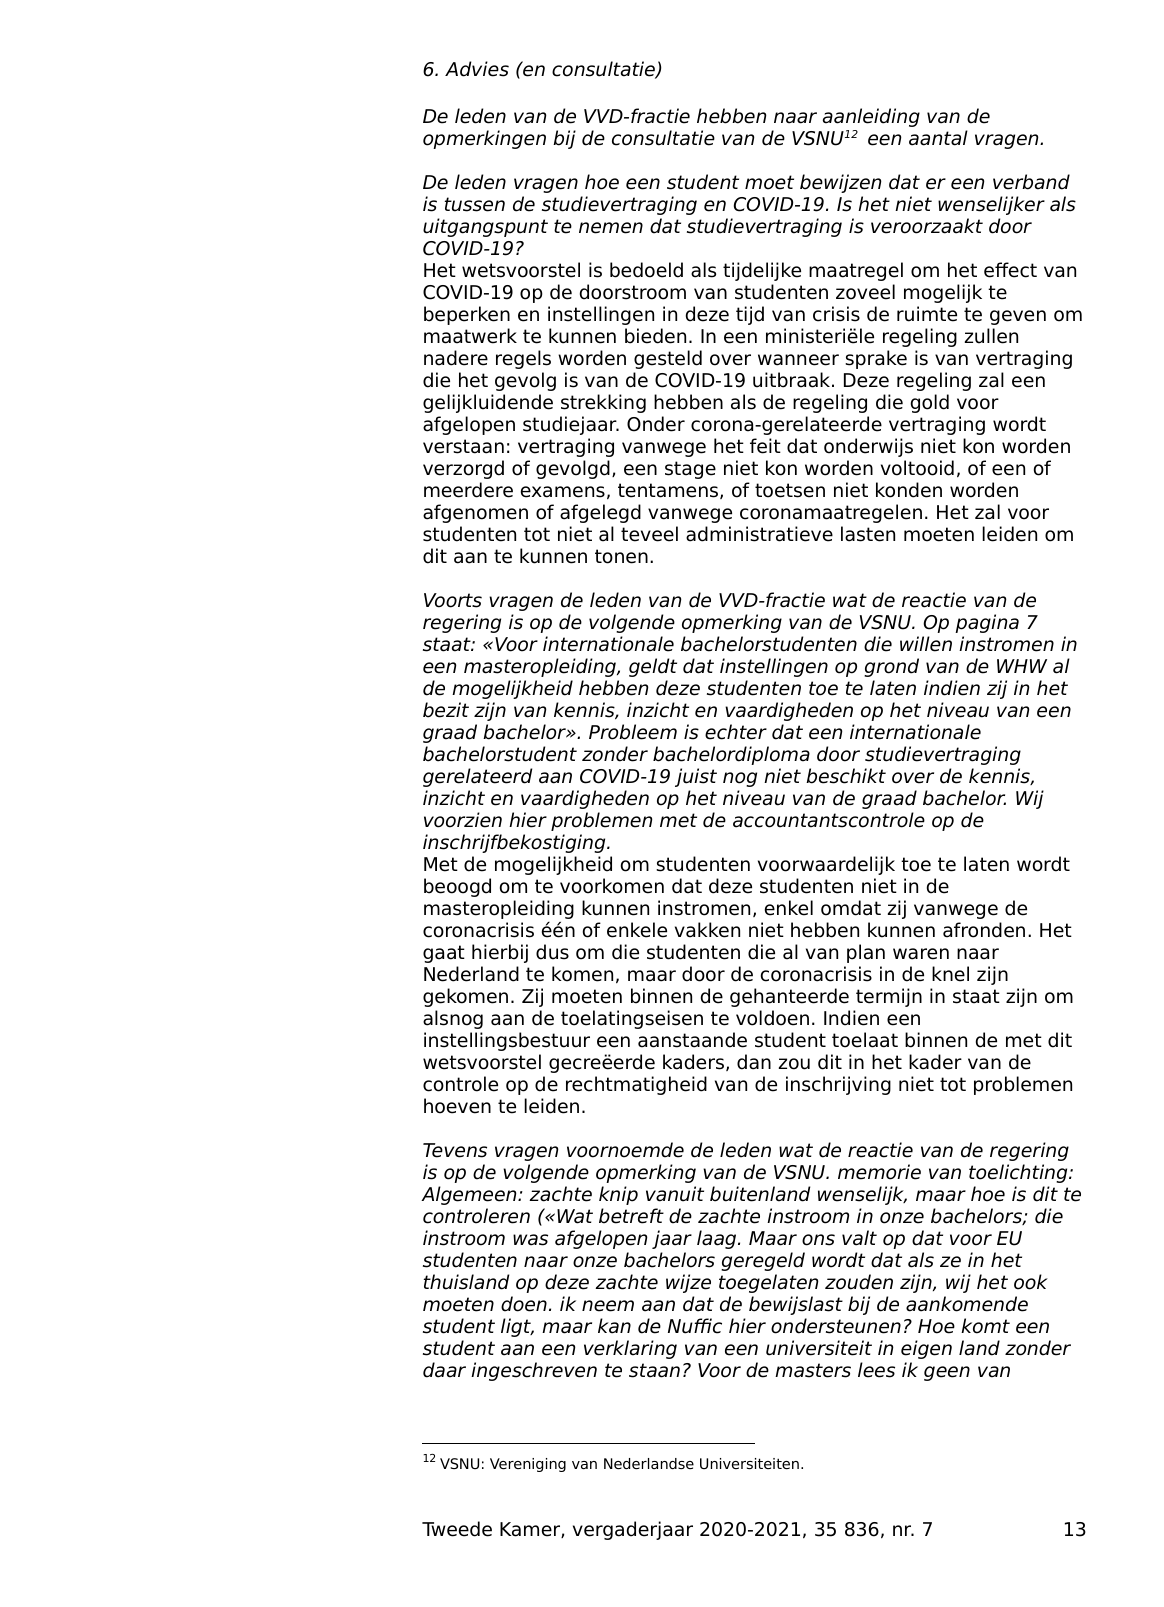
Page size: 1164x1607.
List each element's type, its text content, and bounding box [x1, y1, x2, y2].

text De leden van de VVD-fractie hebben naar aanleiding van de opmerkingen bij de consultatie van de VSNU een aantal vragen. [422, 106, 1087, 150]
text Het wetsvoorstel is bedoeld als tijdelijke maatregel om het effect van COVID-19 op de doorstroom van studenten zoveel mogelijk te beperken en instellingen in deze tijd van crisis de ruimte te geven om maatwerk te kunnen bieden. In een ministeriële regeling zullen nadere regels worden gesteld over wanneer sprake is van vertraging die het gevolg is van de COVID-19 uitbraak. Deze regeling zal een gelijkluidende strekking hebben als de regeling die gold voor afgelopen studiejaar. Onder corona-gerelateerde vertraging wordt verstaan: vertraging vanwege het feit dat onderwijs niet kon worden verzorgd of gevolgd, een stage niet kon worden voltooid, of een of meerdere examens, tentamens, of toetsen niet konden worden afgenomen of afgelegd vanwege coronamaatregelen. Het zal voor studenten tot niet al teveel administratieve lasten moeten leiden om dit aan te kunnen tonen. [422, 260, 1087, 568]
text De leden vragen hoe een student moet bewijzen dat er een verband is tussen de studievertraging en COVID-19. Is het niet wenselijker als uitgangspunt te nemen dat studievertraging is veroorzaakt door COVID-19? [422, 172, 1087, 260]
text Tevens vragen voornoemde de leden wat de reactie van de regering is op de volgende opmerking van de VSNU. memorie van toelichting: Algemeen: zachte knip vanuit buitenland wenselijk, maar hoe is dit te controleren («Wat betreft de zachte instroom in onze bachelors; die instroom was afgelopen jaar laag. Maar ons valt op dat voor EU studenten naar onze bachelors geregeld wordt dat als ze in het thuisland op deze zachte wijze toegelaten zouden zijn, wij het ook moeten doen. ik neem aan dat de bewijslast bij de aankomende student ligt, maar kan de Nuffic hier ondersteunen? Hoe komt een student aan een verklaring van een universiteit in eigen land zonder daar ingeschreven te staan? Voor de masters lees ik geen van [422, 1140, 1087, 1381]
text VSNU: Vereniging van Nederlandse Universiteiten. [422, 1452, 1087, 1474]
text Voorts vragen de leden van de VVD-fractie wat de reactie van de regering is op de volgende opmerking van de VSNU. Op pagina 7 staat: «Voor internationale bachelorstudenten die willen instromen in een masteropleiding, geldt dat instellingen op grond van de WHW al de mogelijkheid hebben deze studenten toe te laten indien zij in het bezit zijn van kennis, inzicht en vaardigheden op het niveau van een graad bachelor». Probleem is echter dat een internationale bachelorstudent zonder bachelordiploma door studievertraging gerelateerd aan COVID-19 juist nog niet beschikt over de kennis, inzicht en vaardigheden op het niveau van de graad bachelor. Wij voorzien hier problemen met de accountantscontrole op de inschrijfbekostiging. [422, 590, 1087, 854]
text Met de mogelijkheid om studenten voorwaardelijk toe te laten wordt beoogd om te voorkomen dat deze studenten niet in de masteropleiding kunnen instromen, enkel omdat zij vanwege de coronacrisis één of enkele vakken niet hebben kunnen afronden. Het gaat hierbij dus om die studenten die al van plan waren naar Nederland te komen, maar door de coronacrisis in de knel zijn gekomen. Zij moeten binnen de gehanteerde termijn in staat zijn om alsnog aan de toelatingseisen te voldoen. Indien een instellingsbestuur een aanstaande student toelaat binnen de met dit wetsvoorstel gecreëerde kaders, dan zou dit in het kader van de controle op de rechtmatigheid van de inschrijving niet tot problemen hoeven te leiden. [422, 854, 1087, 1117]
subtitle 6. Advies (en consultatie) [422, 59, 1087, 81]
